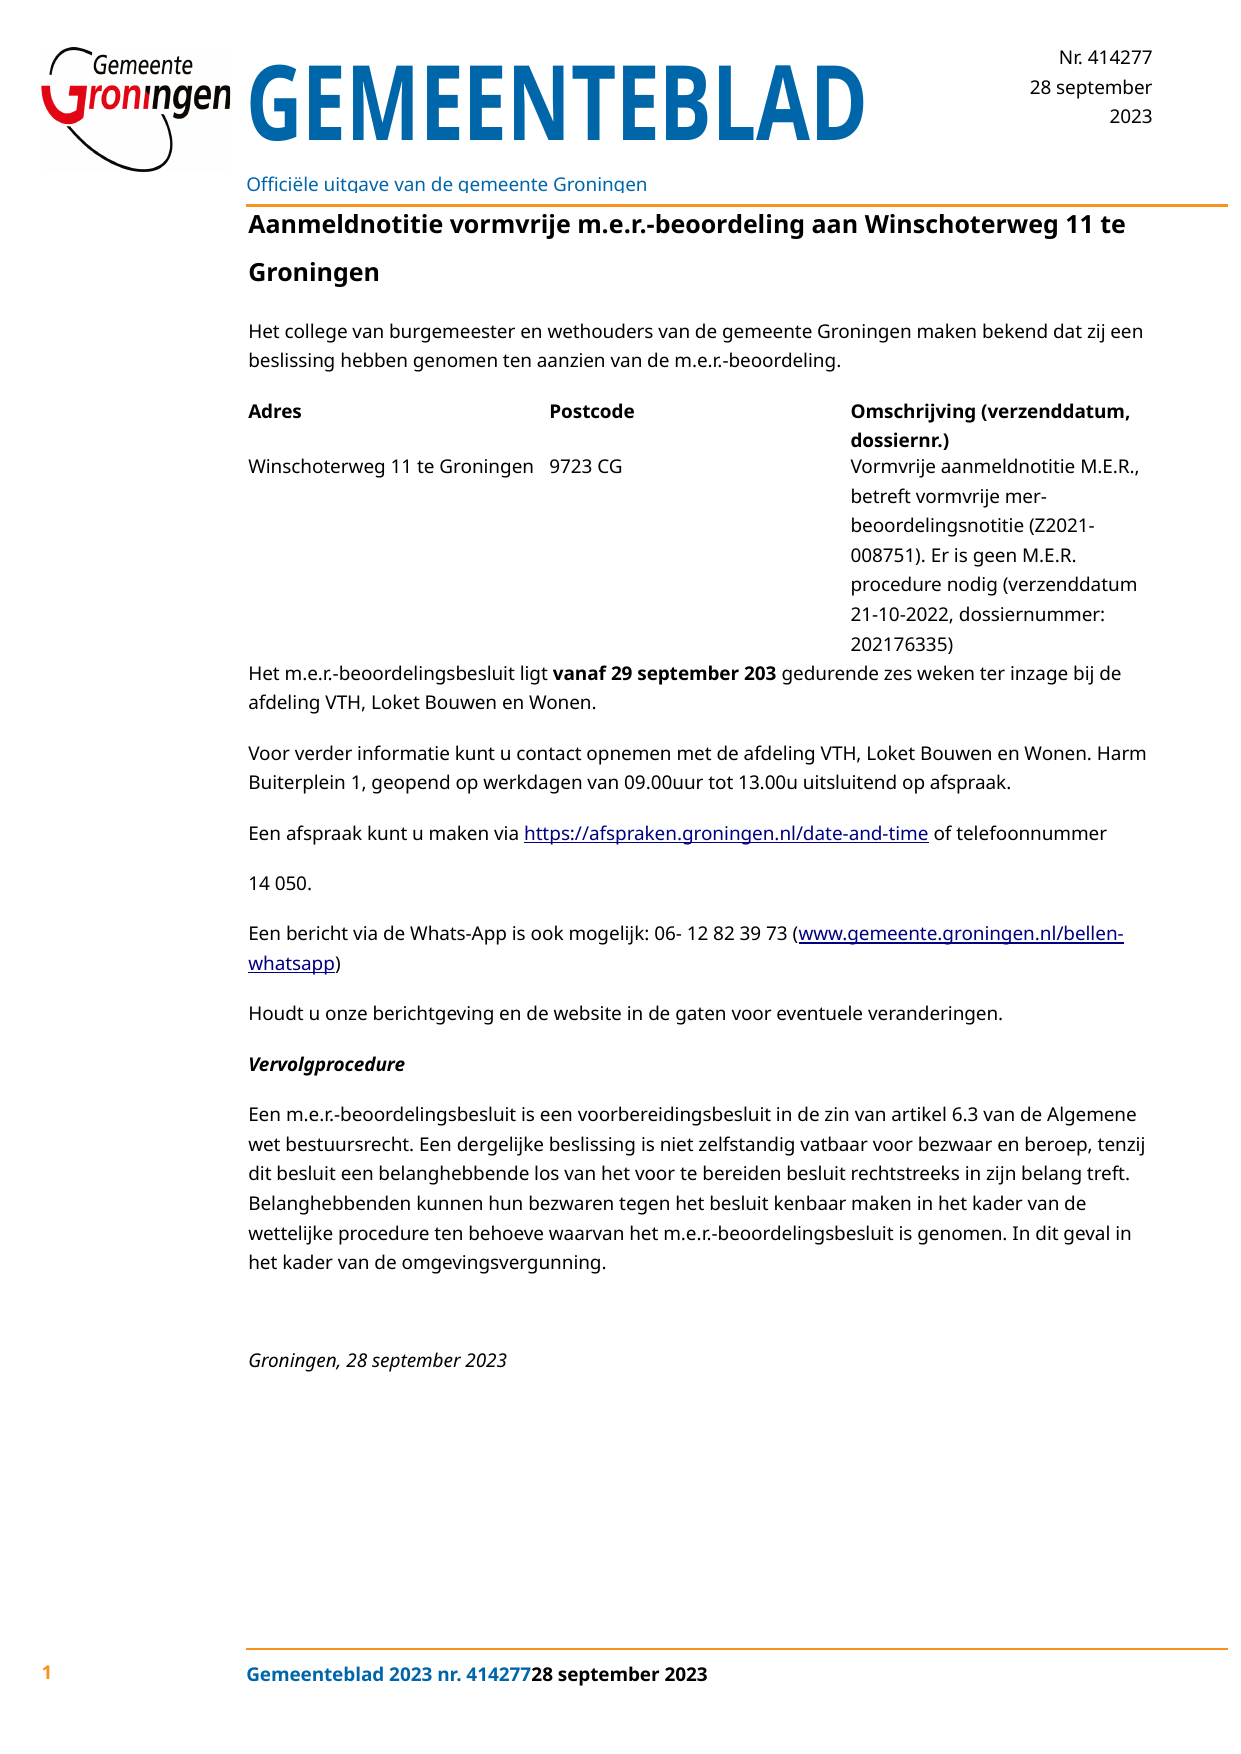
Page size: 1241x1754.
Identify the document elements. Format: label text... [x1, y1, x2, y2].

text Een afspraak kunt u maken via https://afspraken.groningen.nl/date-and-time of telefoonnummer [248, 820, 1152, 846]
table_cell Vormvrije aanmeldnotitie M.E.R., betreft vormvrije mer-beoordelingsnotitie (Z2021-008751). Er is geen M.E.R. procedure nodig (verzenddatum 21-10-2022, dossiernummer: 202176335) [850, 453, 1152, 657]
text Vervolgprocedure [248, 1051, 1152, 1077]
text Groningen, 28 september 2023 [248, 1348, 1152, 1373]
picture [41, 47, 231, 172]
text Houdt u onze berichtgeving en de website in de gaten voor eventuele veranderingen. [248, 1001, 1152, 1026]
text 14 050. [248, 870, 1152, 896]
table_header Adres [248, 398, 549, 453]
text Voor verder informatie kunt u contact opnemen met de afdeling VTH, Loket Bouwen en Wonen. Harm Buiterplein 1, geopend op werkdagen van 09.00uur tot 13.00u uitsluitend op afspraak. [248, 740, 1152, 795]
text Aanmeldnotitie vormvrije m.e.r.-beoordeling aan Winschoterweg 11 te Groningen [248, 207, 1152, 288]
table_header Postcode [549, 398, 850, 453]
text Het m.e.r.-beoordelingsbesluit ligt vanaf 29 september 203 gedurende zes weken ter inzage bij de afdeling VTH, Loket Bouwen en Wonen. [248, 660, 1152, 715]
table_cell Winschoterweg 11 te Groningen [248, 453, 549, 657]
text Het college van burgemeester en wethouders van de gemeente Groningen maken bekend dat zij een beslissing hebben genomen ten aanzien van de m.e.r.-beoordeling. [248, 318, 1152, 373]
table_header Omschrijving (verzenddatum, dossiernr.) [850, 398, 1152, 453]
text Een bericht via de Whats-App is ook mogelijk: 06- 12 82 39 73 (www.gemeente.groningen.nl/bellen-whatsapp) [248, 921, 1152, 976]
text Een m.e.r.-beoordelingsbesluit is een voorbereidingsbesluit in de zin van artikel 6.3 van de Algemene wet bestuursrecht. Een dergelijke beslissing is niet zelfstandig vatbaar voor bezwaar en beroep, tenzij dit besluit een belanghebbende los van het voor te bereiden besluit rechtstreeks in zijn belang treft. Belanghebbenden kunnen hun bezwaren tegen het besluit kenbaar maken in het kader van de wettelijke procedure ten behoeve waarvan het m.e.r.-beoordelingsbesluit is genomen. In dit geval in het kader van de omgevingsvergunning. [248, 1101, 1152, 1275]
table_cell 9723 CG [549, 453, 850, 657]
